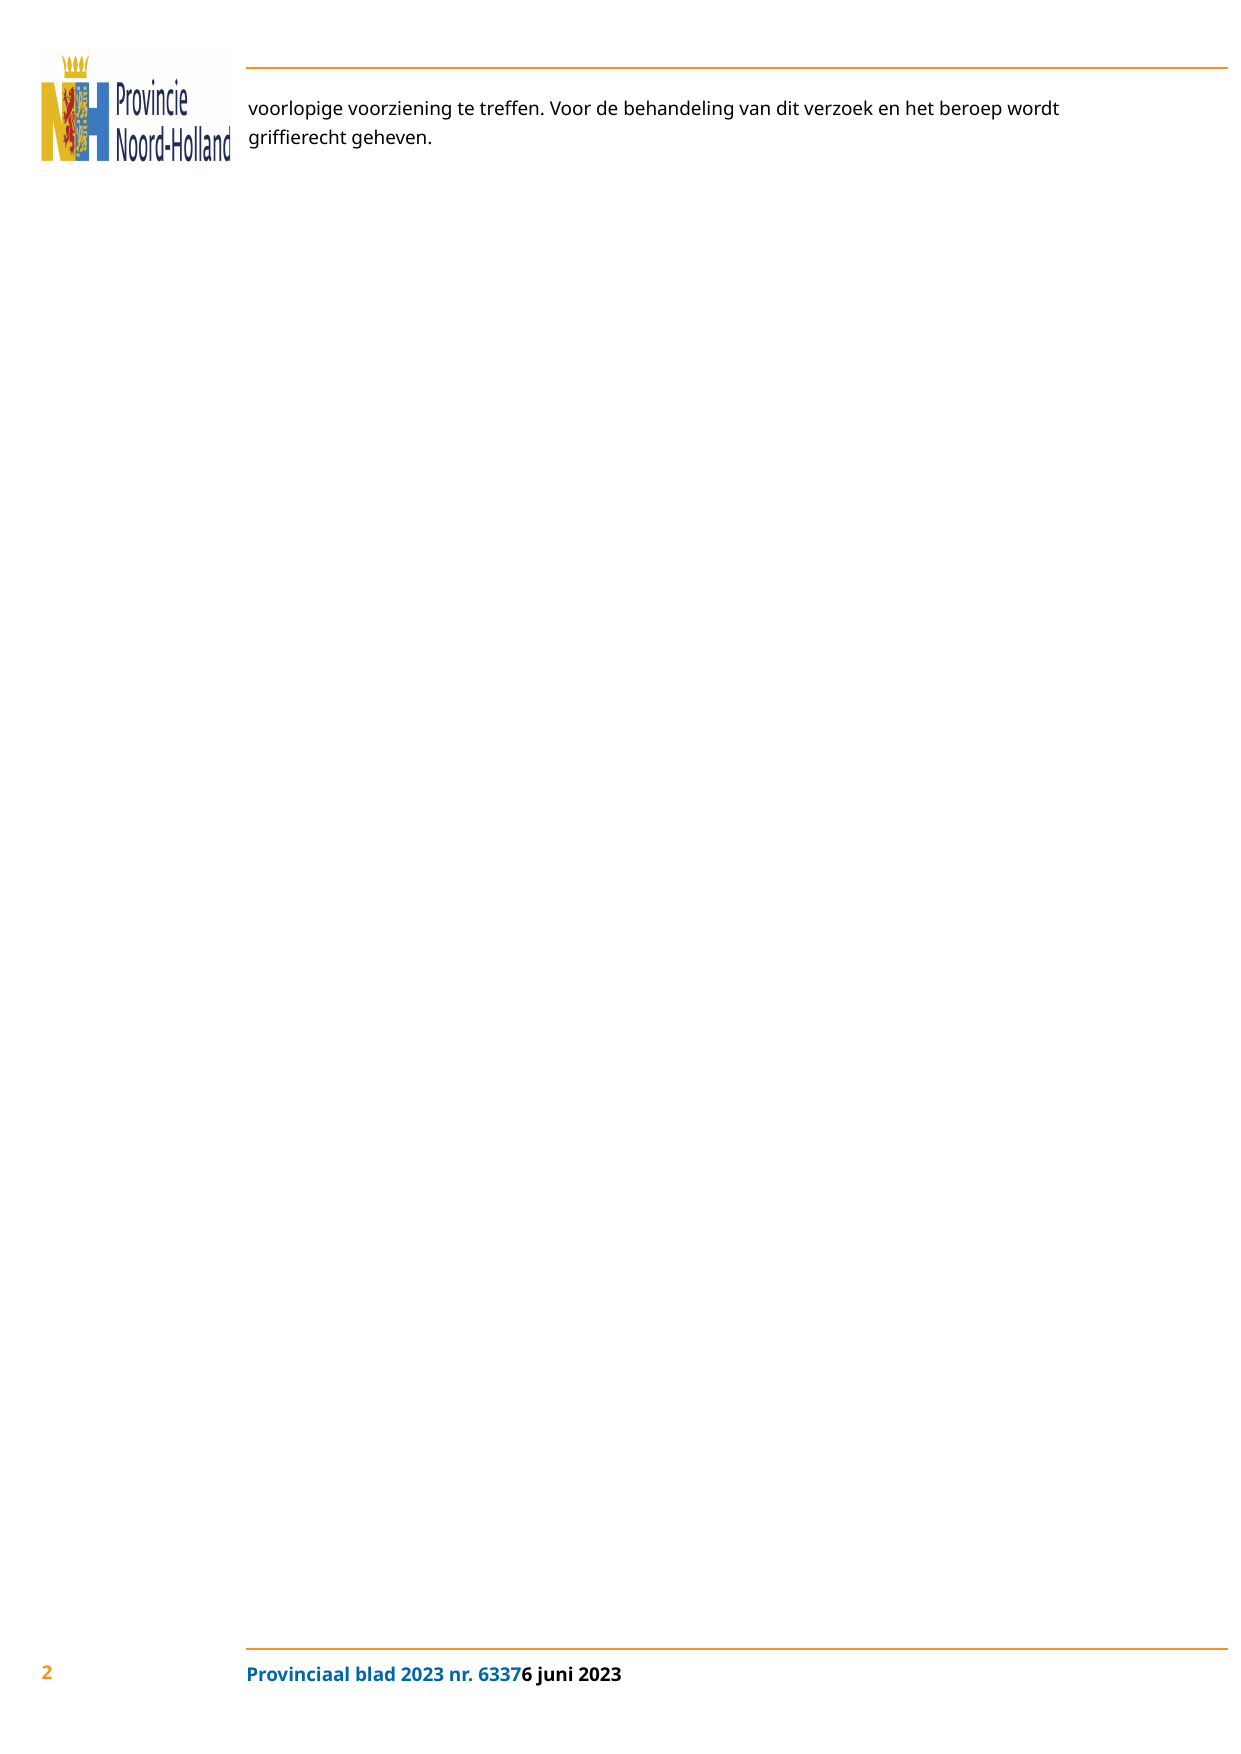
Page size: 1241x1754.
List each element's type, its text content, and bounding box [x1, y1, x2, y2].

text voorlopige voorziening te treffen. Voor de behandeling van dit verzoek en het beroep wordt griffierecht geheven. [248, 95, 1152, 150]
picture [41, 47, 231, 172]
